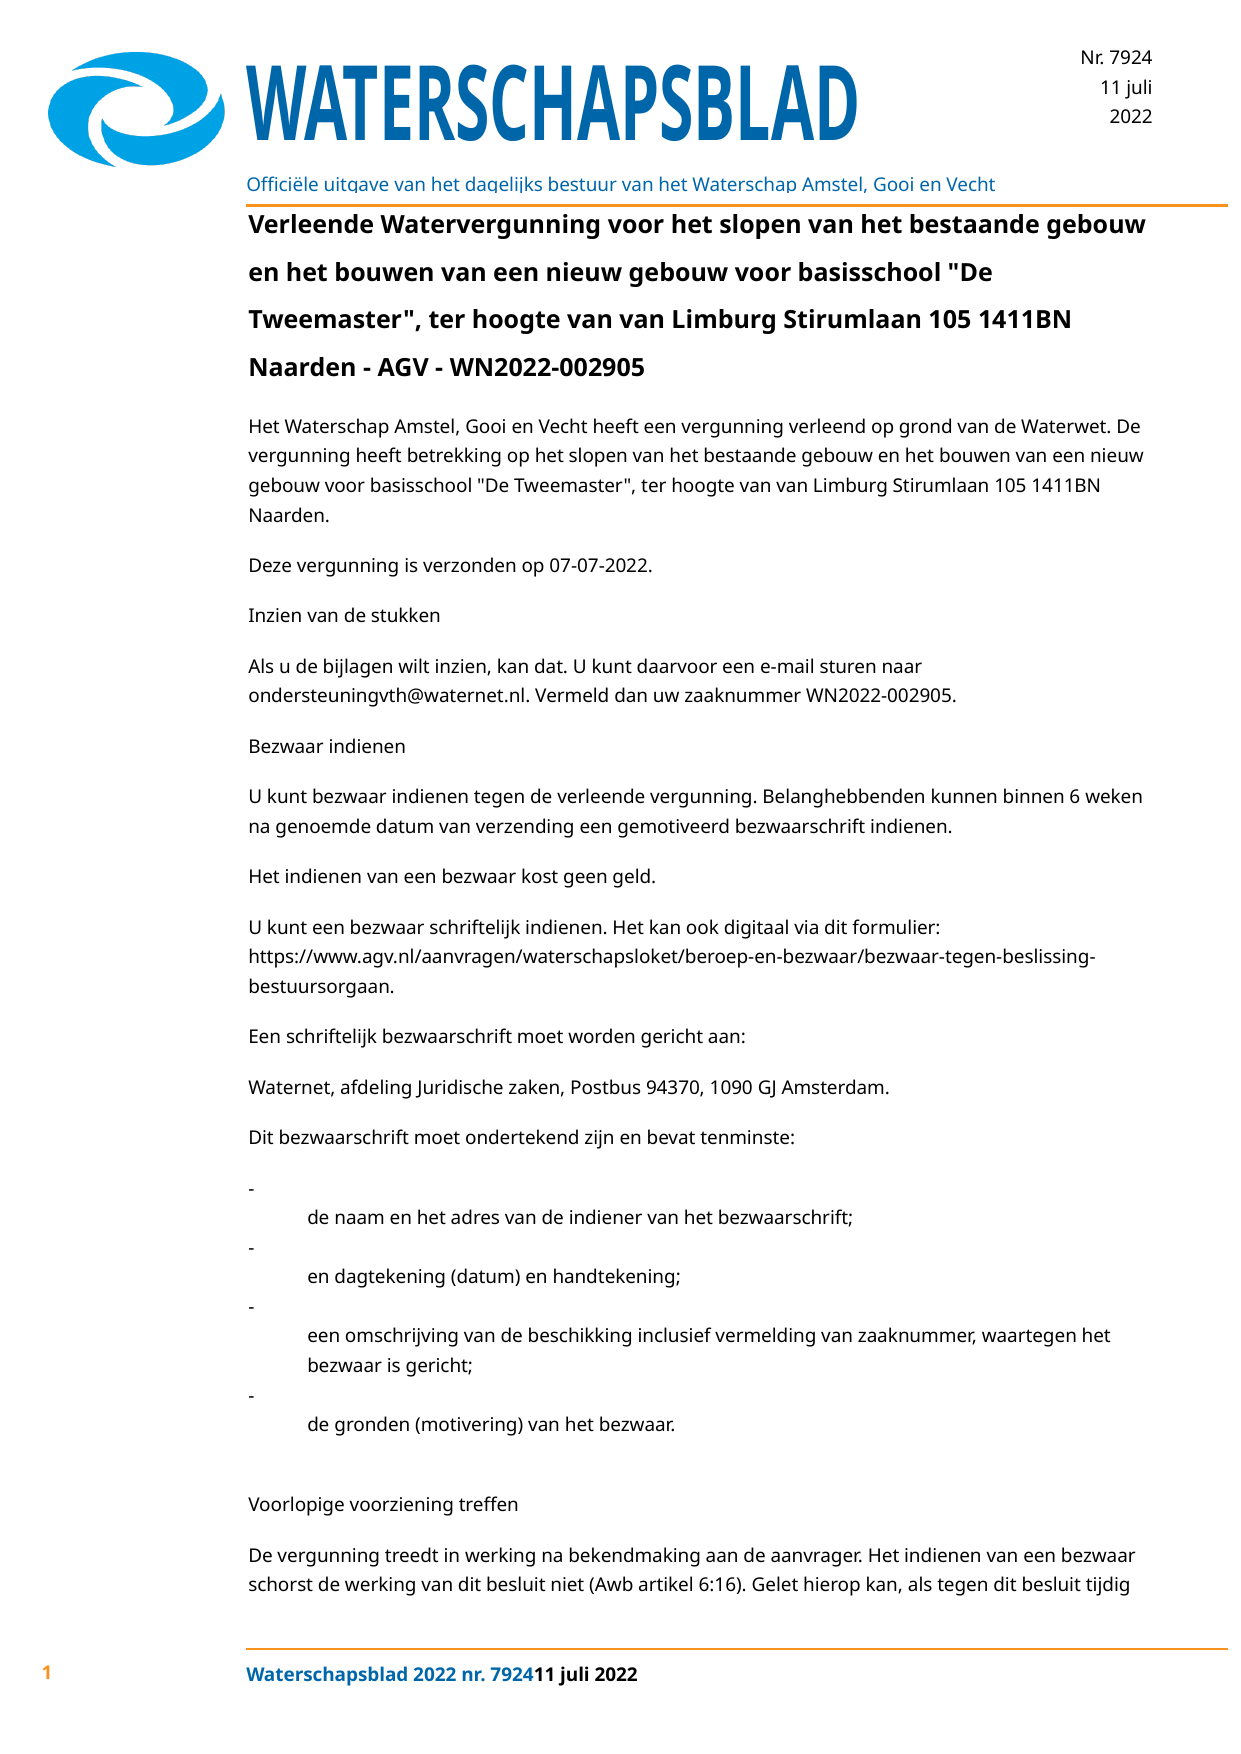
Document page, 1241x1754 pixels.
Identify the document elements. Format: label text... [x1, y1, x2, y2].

text Voorlopige voorziening treffen [248, 1491, 1152, 1517]
text Als u de bijlagen wilt inzien, kan dat. U kunt daarvoor een e-mail sturen naar ondersteuningvth@waternet.nl. Vermeld dan uw zaaknummer WN2022-002905. [248, 653, 1152, 708]
picture [41, 47, 231, 172]
text Deze vergunning is verzonden op 07-07-2022. [248, 552, 1152, 578]
text Bezwaar indienen [248, 733, 1152, 759]
text Waternet, afdeling Juridische zaken, Postbus 94370, 1090 GJ Amsterdam. [248, 1074, 1152, 1100]
list en dagtekening (datum) en handtekening; [248, 1263, 1152, 1289]
text Het Waterschap Amstel, Gooi en Vecht heeft een vergunning verleend op grond van de Waterwet. De vergunning heeft betrekking op het slopen van het bestaande gebouw en het bouwen van een nieuw gebouw voor basisschool "De Tweemaster", ter hoogte van van Limburg Stirumlaan 105 1411BN Naarden. [248, 413, 1152, 528]
list de gronden (motivering) van het bezwaar. [248, 1411, 1152, 1437]
text Verleende Watervergunning voor het slopen van het bestaande gebouw en het bouwen van een nieuw gebouw voor basisschool "De Tweemaster", ter hoogte van van Limburg Stirumlaan 105 1411BN Naarden - AGV - WN2022-002905 [248, 207, 1152, 384]
list een omschrijving van de beschikking inclusief vermelding van zaaknummer, waartegen het bezwaar is gericht; [248, 1323, 1152, 1378]
text Dit bezwaarschrift moet ondertekend zijn en bevat tenminste: [248, 1124, 1152, 1150]
text Een schriftelijk bezwaarschrift moet worden gericht aan: [248, 1023, 1152, 1049]
text U kunt bezwaar indienen tegen de verleende vergunning. Belanghebbenden kunnen binnen 6 weken na genoemde datum van verzending een gemotiveerd bezwaarschrift indienen. [248, 783, 1152, 839]
text De vergunning treedt in werking na bekendmaking aan de aanvrager. Het indienen van een bezwaar schorst de werking van dit besluit niet (Awb artikel 6:16). Gelet hierop kan, als tegen dit besluit tijdig [248, 1542, 1152, 1597]
text Het indienen van een bezwaar kost geen geld. [248, 863, 1152, 889]
text Inzien van de stukken [248, 603, 1152, 628]
list de naam en het adres van de indiener van het bezwaarschrift; [248, 1204, 1152, 1230]
text U kunt een bezwaar schriftelijk indienen. Het kan ook digitaal via dit formulier: https://www.agv.nl/aanvragen/waterschapsloket/beroep-en-bezwaar/bezwaar-tegen-beslissing-bestuursorgaan. [248, 914, 1152, 999]
